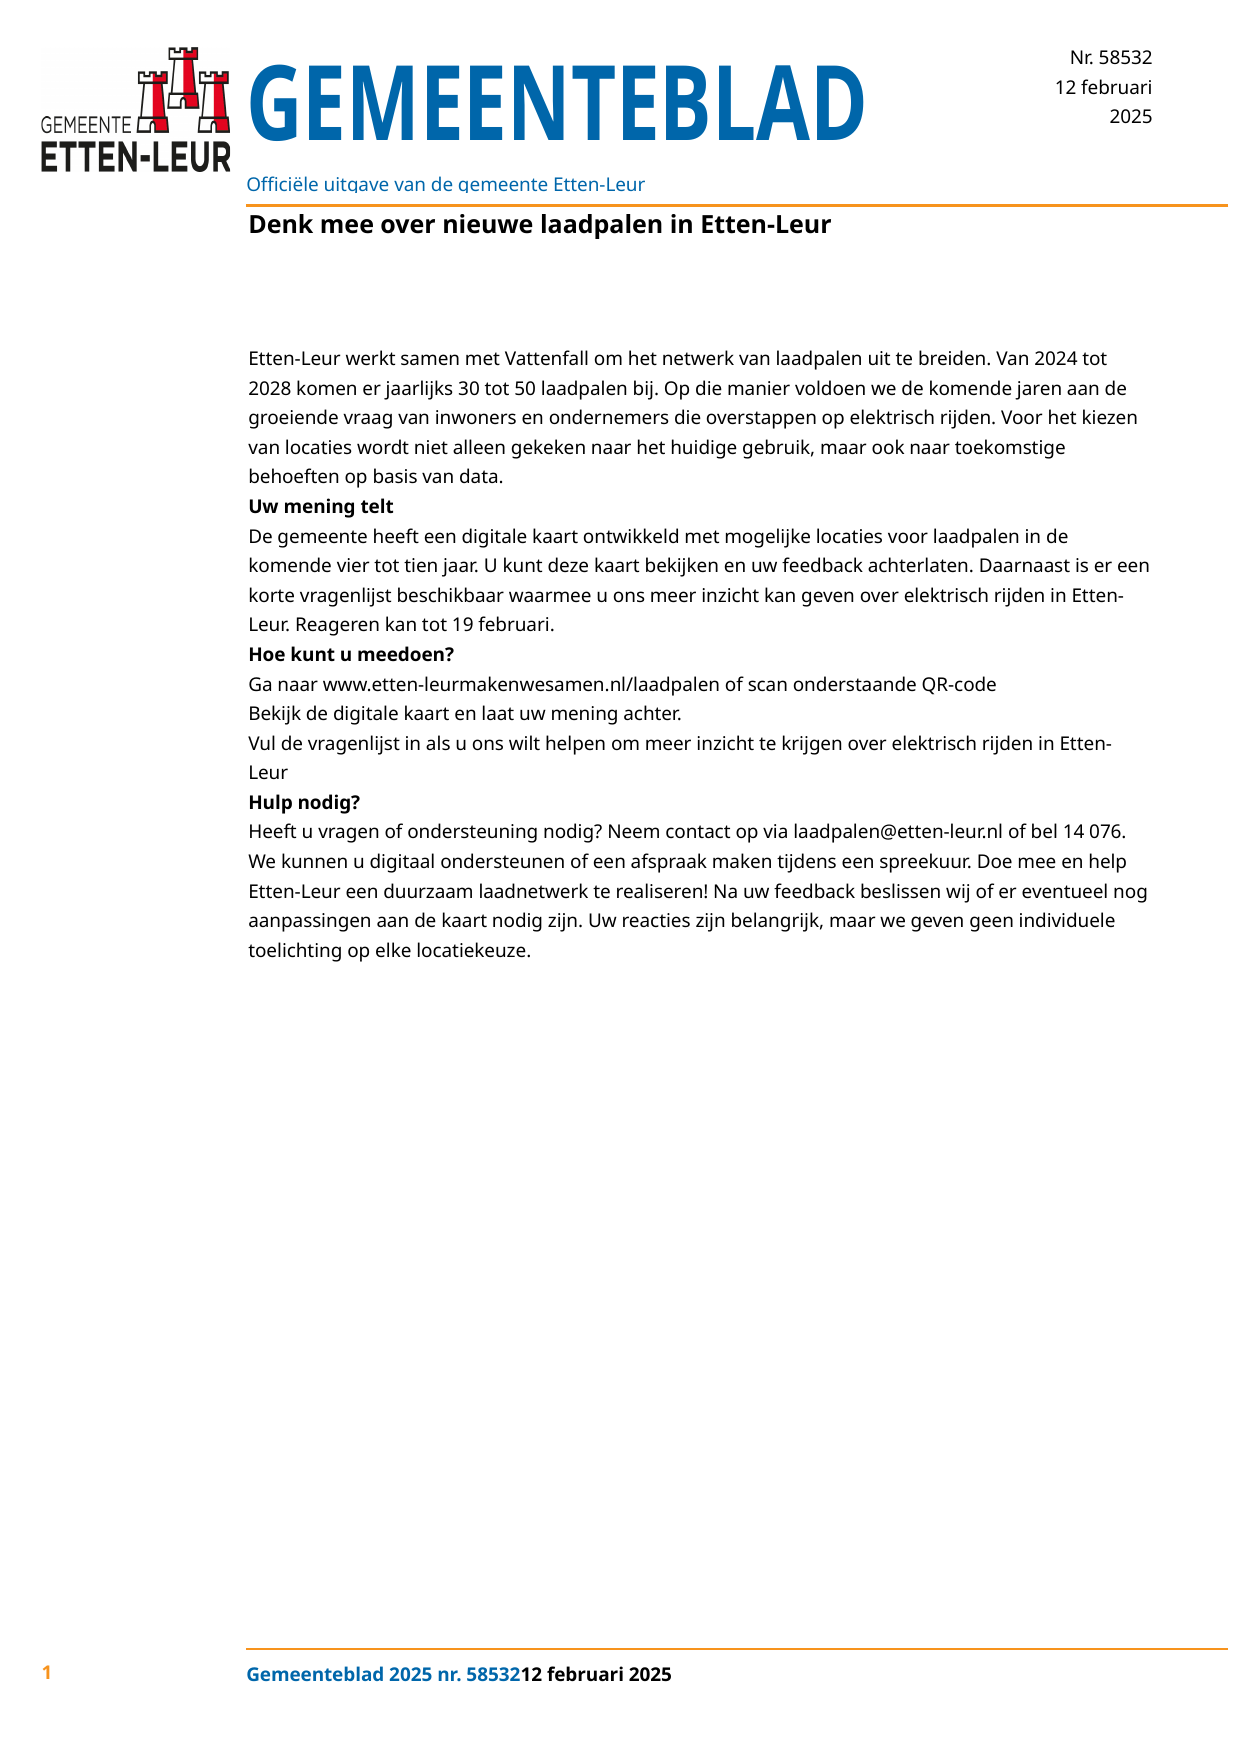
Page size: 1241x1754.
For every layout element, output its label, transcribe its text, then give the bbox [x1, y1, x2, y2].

text Hoe kunt u meedoen? [248, 641, 1152, 667]
text Bekijk de digitale kaart en laat uw mening achter. [248, 700, 1152, 726]
text Ga naar www.etten-leurmakenwesamen.nl/laadpalen of scan onderstaande QR-code [248, 671, 1152, 696]
text Etten-Leur werkt samen met Vattenfall om het netwerk van laadpalen uit te breiden. Van 2024 tot 2028 komen er jaarlijks 30 tot 50 laadpalen bij. Op die manier voldoen we de komende jaren aan de groeiende vraag van inwoners en ondernemers die overstappen op elektrisch rijden. Voor het kiezen van locaties wordt niet alleen gekeken naar het huidige gebruik, maar ook naar toekomstige behoeften op basis van data. [248, 345, 1152, 489]
text De gemeente heeft een digitale kaart ontwikkeld met mogelijke locaties voor laadpalen in de komende vier tot tien jaar. U kunt deze kaart bekijken en uw feedback achterlaten. Daarnaast is er een korte vragenlijst beschikbaar waarmee u ons meer inzicht kan geven over elektrisch rijden in Etten-Leur. Reageren kan tot 19 februari. [248, 523, 1152, 637]
text Denk mee over nieuwe laadpalen in Etten-Leur [248, 207, 1152, 241]
picture [41, 47, 231, 172]
text Hulp nodig? [248, 789, 1152, 815]
text Uw mening telt [248, 493, 1152, 519]
text Heeft u vragen of ondersteuning nodig? Neem contact op via laadpalen@etten-leur.nl of bel 14 076. We kunnen u digitaal ondersteunen of een afspraak maken tijdens een spreekuur. Doe mee en help Etten-Leur een duurzaam laadnetwerk te realiseren! Na uw feedback beslissen wij of er eventueel nog aanpassingen aan de kaart nodig zijn. Uw reacties zijn belangrijk, maar we geven geen individuele toelichting op elke locatiekeuze. [248, 819, 1152, 963]
text Vul de vragenlijst in als u ons wilt helpen om meer inzicht te krijgen over elektrisch rijden in Etten-Leur [248, 730, 1152, 785]
